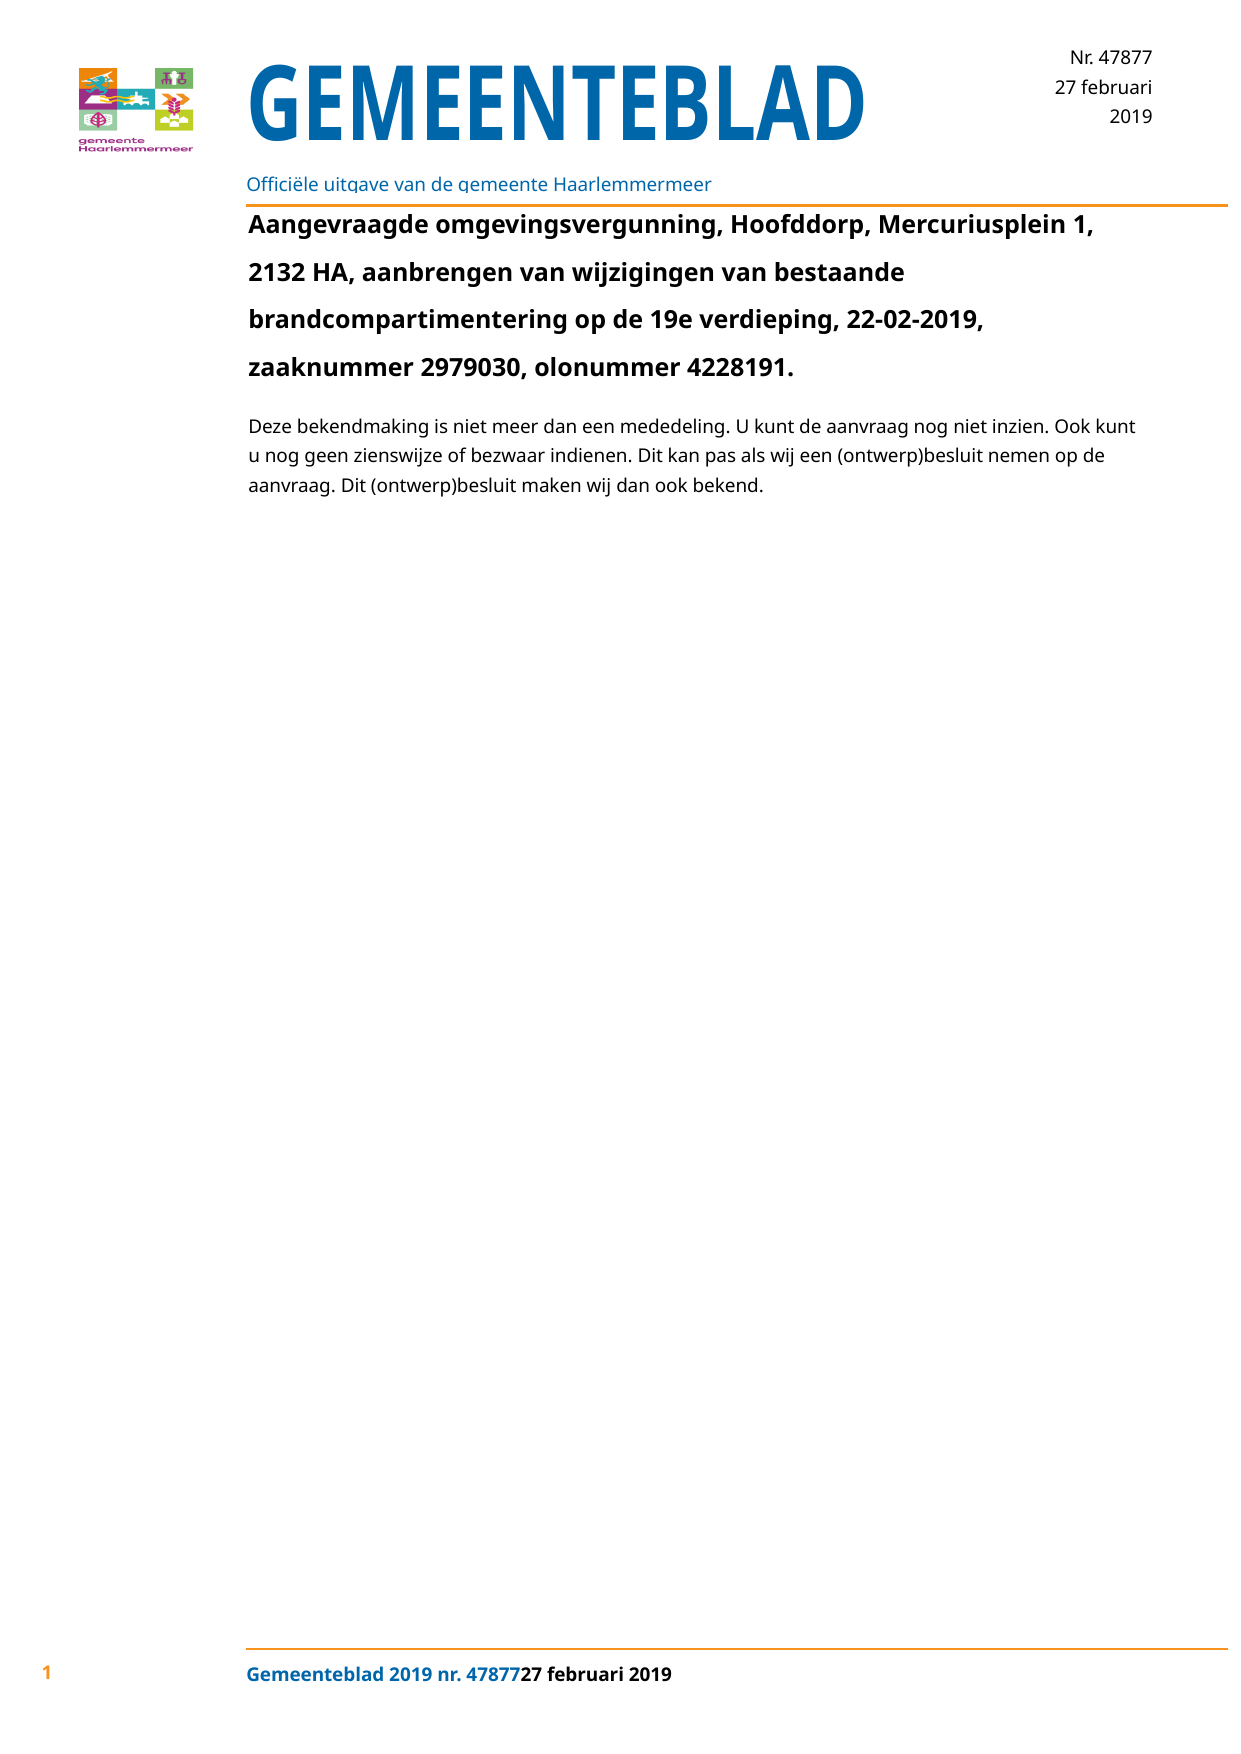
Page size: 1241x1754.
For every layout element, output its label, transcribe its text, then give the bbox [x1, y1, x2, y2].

picture [41, 47, 231, 172]
text Deze bekendmaking is niet meer dan een mededeling. U kunt de aanvraag nog niet inzien. Ook kunt u nog geen zienswijze of bezwaar indienen. Dit kan pas als wij een (ontwerp)besluit nemen op de aanvraag. Dit (ontwerp)besluit maken wij dan ook bekend. [248, 413, 1152, 498]
text Aangevraagde omgevingsvergunning, Hoofddorp, Mercuriusplein 1, 2132 HA, aanbrengen van wijzigingen van bestaande brandcompartimentering op de 19e verdieping, 22-02-2019, zaaknummer 2979030, olonummer 4228191. [248, 207, 1152, 384]
